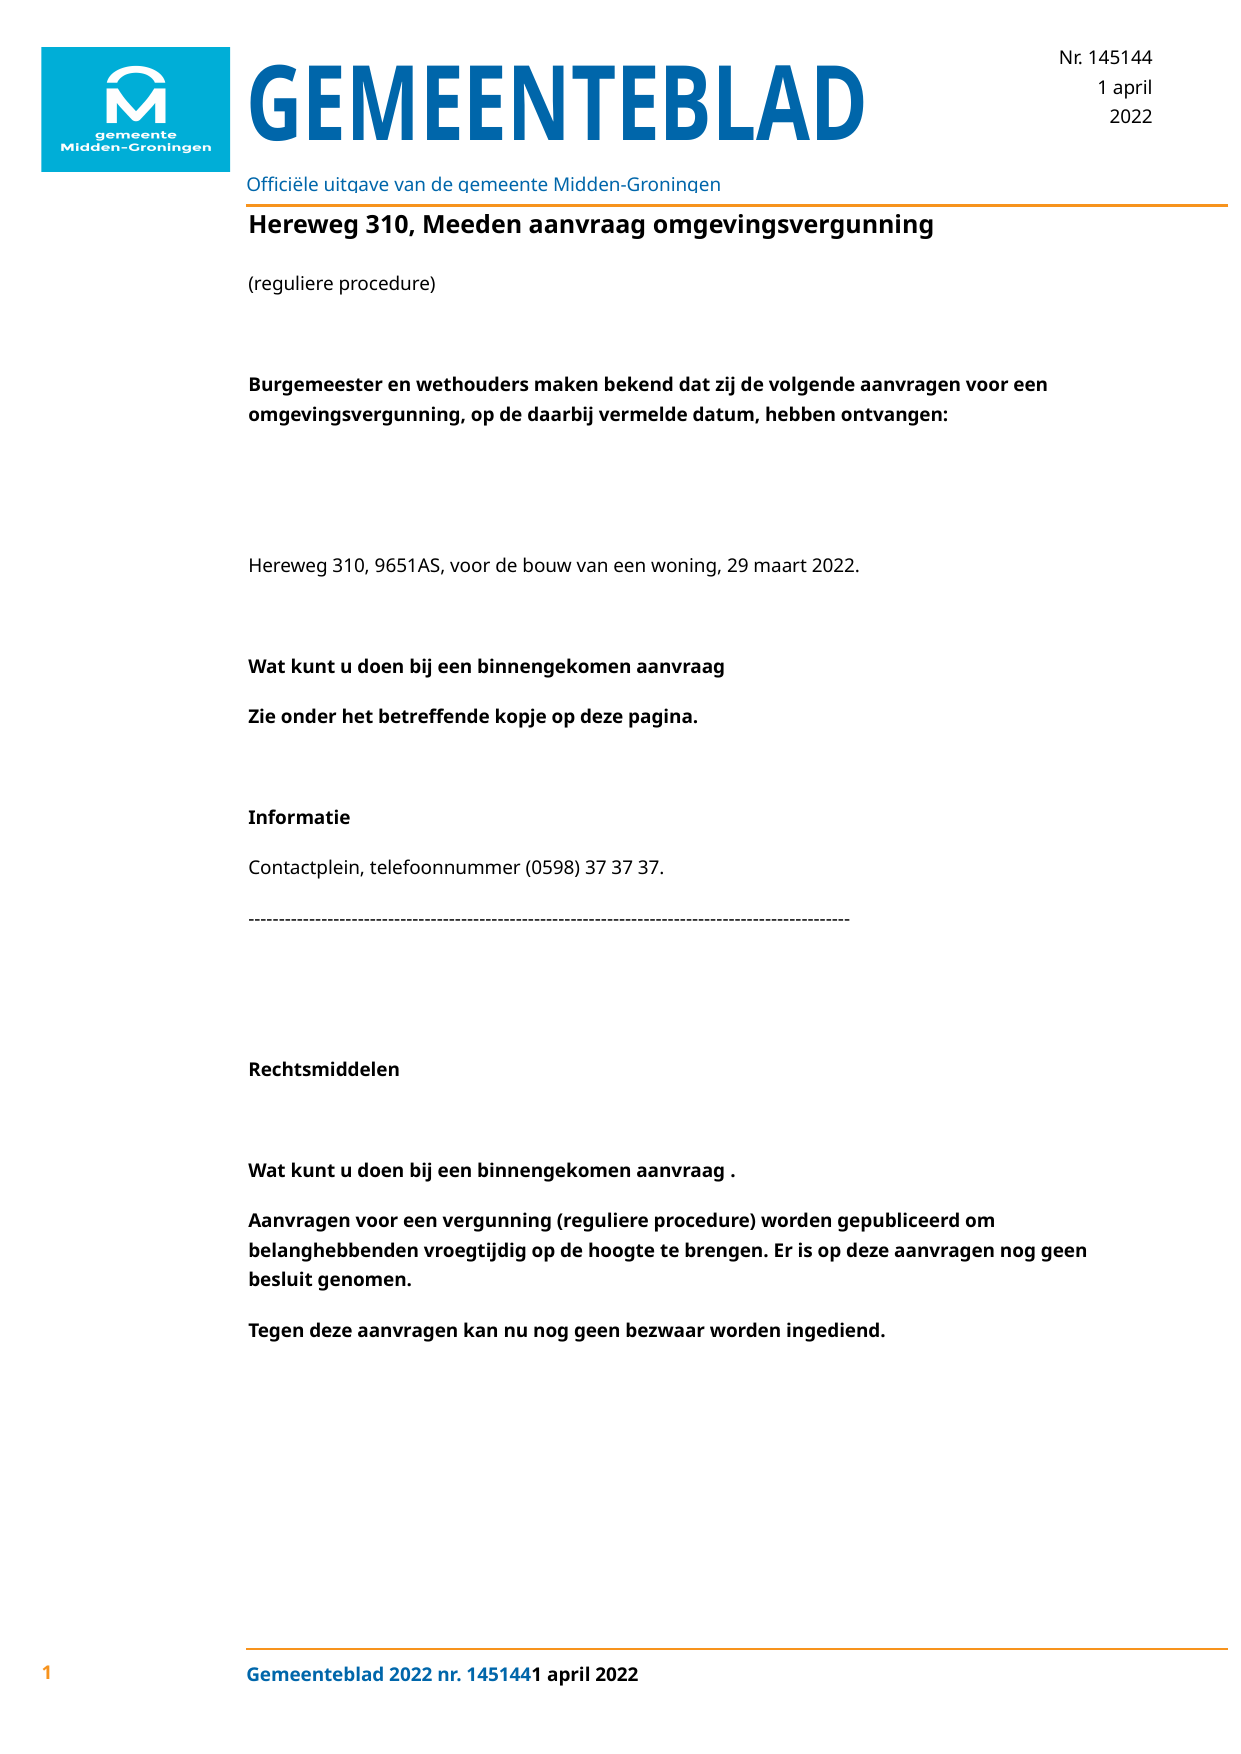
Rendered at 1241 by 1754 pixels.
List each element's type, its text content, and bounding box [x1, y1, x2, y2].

text (reguliere procedure) [248, 270, 1152, 296]
text Rechtsmiddelen [248, 1056, 1152, 1082]
picture [184, 146, 190, 153]
text Zie onder het betreffende kopje op deze pagina. [248, 703, 1152, 729]
text Contactplein, telefoonnummer (0598) 37 37 37. [248, 854, 1152, 880]
text Tegen deze aanvragen kan nu nog geen bezwaar worden ingediend. [248, 1317, 1152, 1343]
text Wat kunt u doen bij een binnengekomen aanvraag [248, 653, 1152, 678]
text Burgemeester en wethouders maken bekend dat zij de volgende aanvragen voor een omgevingsvergunning, op de daarbij vermelde datum, hebben ontvangen: [248, 371, 1152, 426]
text Wat kunt u doen bij een binnengekomen aanvraag . [248, 1157, 1152, 1183]
text --------------------------------------------------------------------------------------------------- [248, 905, 1152, 931]
text Hereweg 310, 9651AS, voor de bouw van een woning, 29 maart 2022. [248, 552, 1152, 578]
text Informatie [248, 804, 1152, 830]
text Hereweg 310, Meeden aanvraag omgevingsvergunning [248, 207, 1152, 241]
text Aanvragen voor een vergunning (reguliere procedure) worden gepubliceerd om belanghebbenden vroegtijdig op de hoogte te brengen. Er is op deze aanvragen nog geen besluit genomen. [248, 1207, 1152, 1292]
picture [107, 89, 165, 122]
picture [108, 66, 164, 82]
